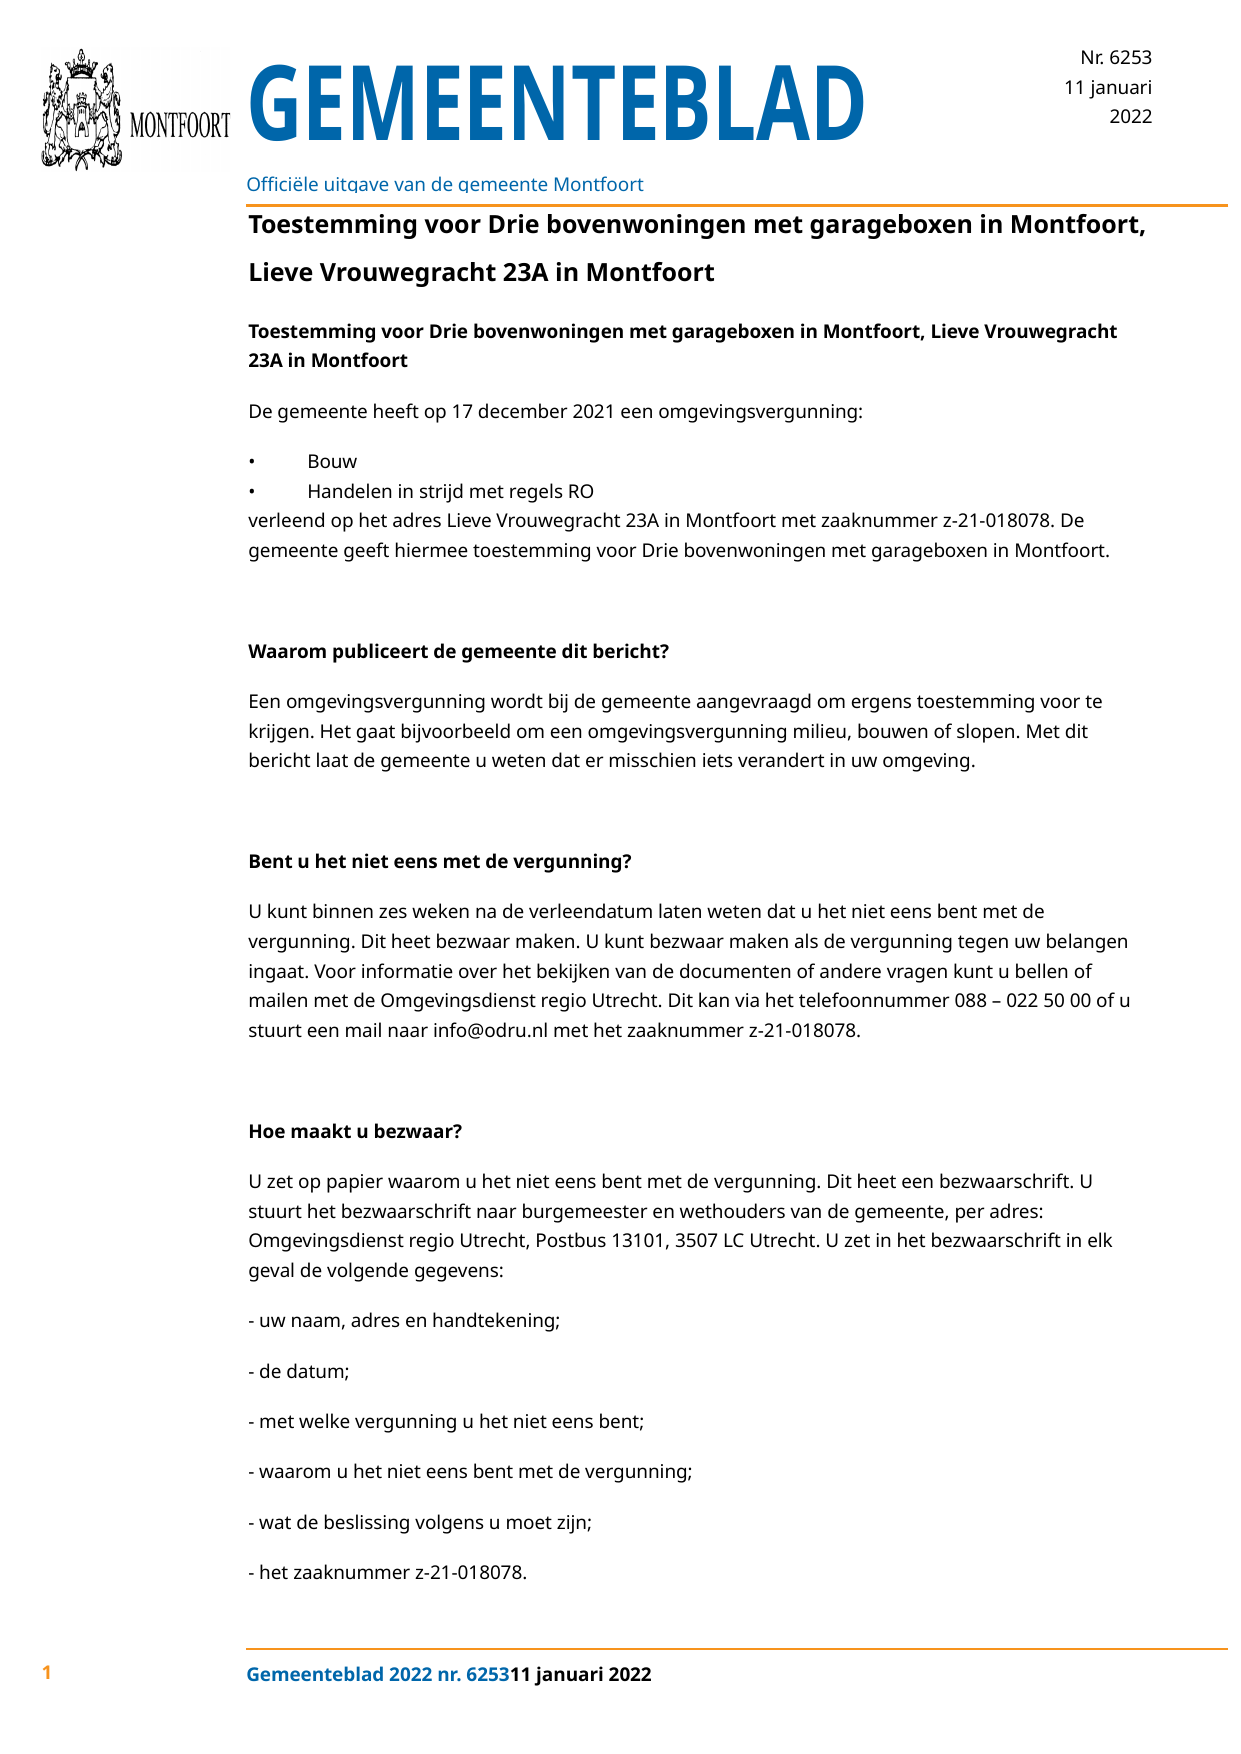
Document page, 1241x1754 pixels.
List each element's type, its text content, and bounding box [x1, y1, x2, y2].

text U zet op papier waarom u het niet eens bent met de vergunning. Dit heet een bezwaarschrift. U stuurt het bezwaarschrift naar burgemeester en wethouders van de gemeente, per adres: Omgevingsdienst regio Utrecht, Postbus 13101, 3507 LC Utrecht. U zet in het bezwaarschrift in elk geval de volgende gegevens: [248, 1168, 1152, 1283]
text - wat de beslissing volgens u moet zijn; [248, 1509, 1152, 1535]
text Waarom publiceert de gemeente dit bericht? [248, 638, 1152, 664]
list Bouw [248, 448, 1152, 474]
text Een omgevingsvergunning wordt bij de gemeente aangevraagd om ergens toestemming voor te krijgen. Het gaat bijvoorbeeld om een omgevingsvergunning milieu, bouwen of slopen. Met dit bericht laat de gemeente u weten dat er misschien iets verandert in uw omgeving. [248, 688, 1152, 773]
text - waarom u het niet eens bent met de vergunning; [248, 1459, 1152, 1484]
text Toestemming voor Drie bovenwoningen met garageboxen in Montfoort, Lieve Vrouwegracht 23A in Montfoort [248, 318, 1152, 373]
text - uw naam, adres en handtekening; [248, 1307, 1152, 1333]
text verleend op het adres Lieve Vrouwegracht 23A in Montfoort met zaaknummer z-21-018078. De gemeente geeft hiermee toestemming voor Drie bovenwoningen met garageboxen in Montfoort. [248, 507, 1152, 563]
text - het zaaknummer z-21-018078. [248, 1559, 1152, 1585]
picture [41, 47, 231, 172]
text Hoe maakt u bezwaar? [248, 1118, 1152, 1144]
text - met welke vergunning u het niet eens bent; [248, 1408, 1152, 1434]
text U kunt binnen zes weken na de verleendatum laten weten dat u het niet eens bent met de vergunning. Dit heet bezwaar maken. U kunt bezwaar maken als de vergunning tegen uw belangen ingaat. Voor informatie over het bekijken van de documenten of andere vragen kunt u bellen of mailen met de Omgevingsdienst regio Utrecht. Dit kan via het telefoonnummer 088 – 022 50 00 of u stuurt een mail naar info@odru.nl met het zaaknummer z-21-018078. [248, 899, 1152, 1043]
text - de datum; [248, 1358, 1152, 1384]
text Toestemming voor Drie bovenwoningen met garageboxen in Montfoort, Lieve Vrouwegracht 23A in Montfoort [248, 207, 1152, 288]
text De gemeente heeft op 17 december 2021 een omgevingsvergunning: [248, 398, 1152, 424]
text Bent u het niet eens met de vergunning? [248, 848, 1152, 874]
list Handelen in strijd met regels RO [248, 478, 1152, 504]
